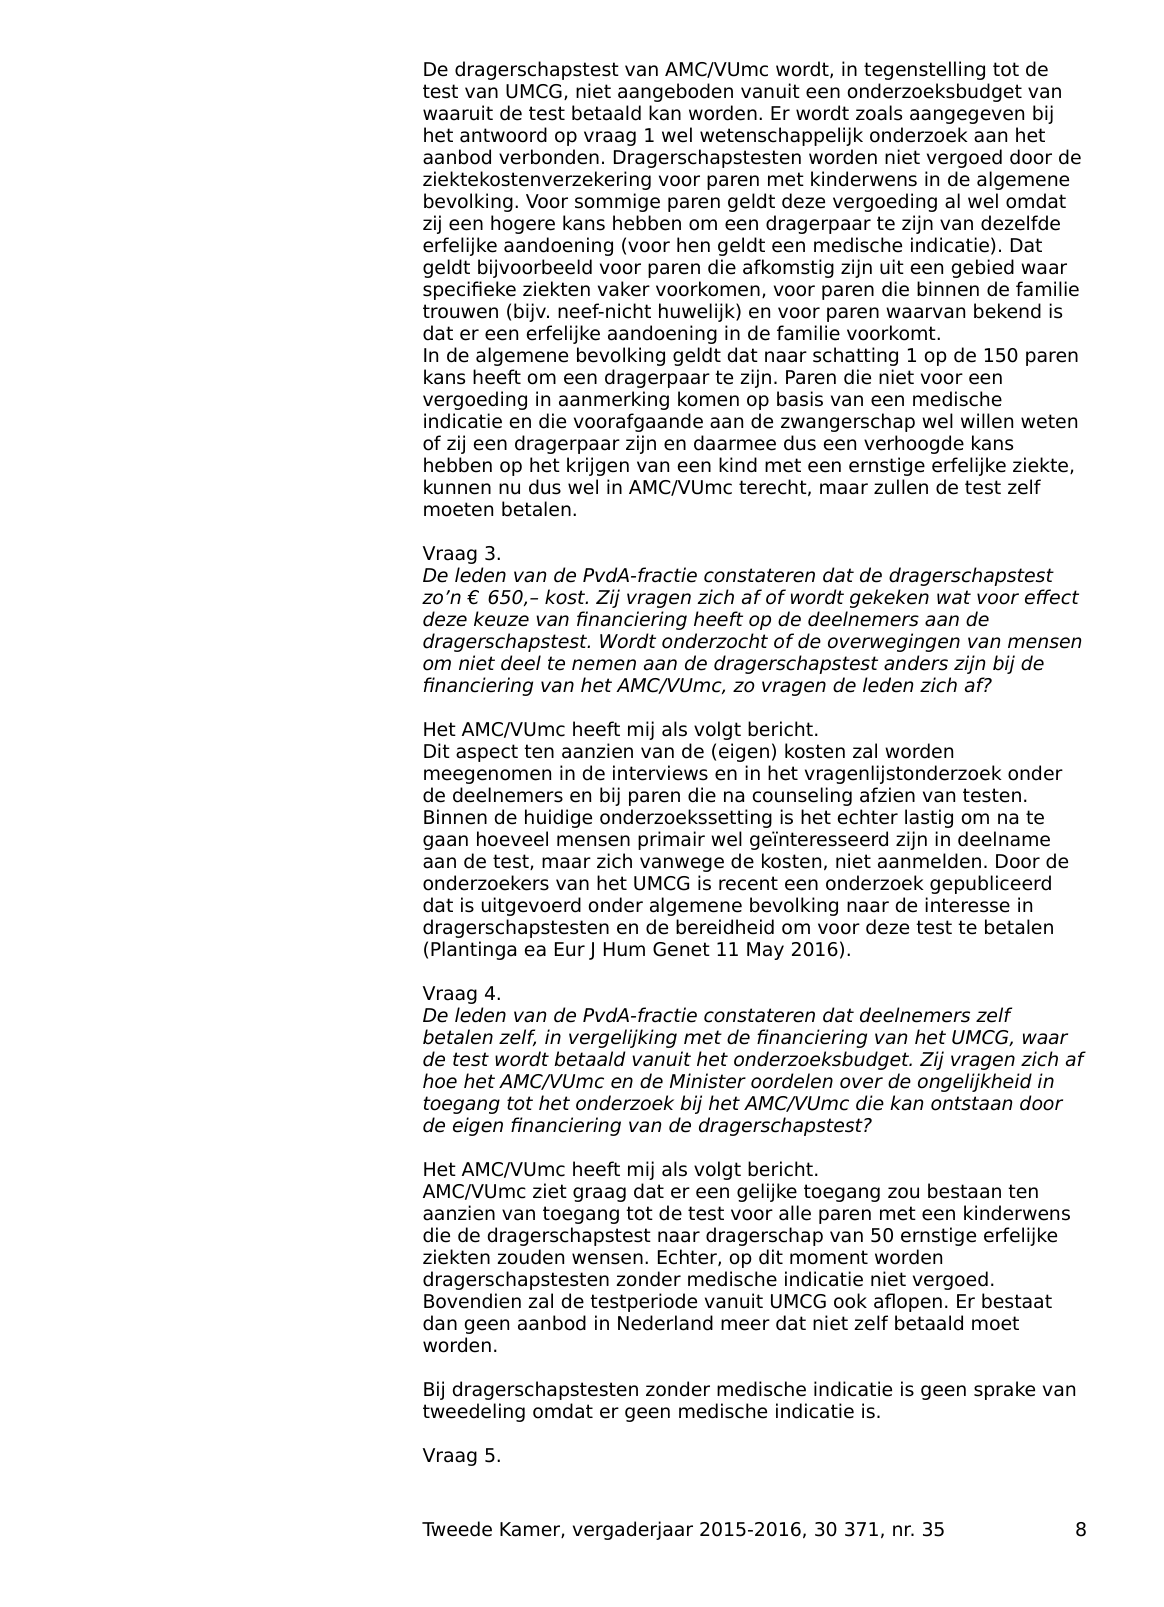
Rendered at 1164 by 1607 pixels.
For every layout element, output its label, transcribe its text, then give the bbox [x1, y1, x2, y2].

text Dit aspect ten aanzien van de (eigen) kosten zal worden meegenomen in de interviews en in het vragenlijstonderzoek onder de deelnemers en bij paren die na counseling afzien van testen. Binnen de huidige onderzoekssetting is het echter lastig om na te gaan hoeveel mensen primair wel geïnteresseerd zijn in deelname aan de test, maar zich vanwege de kosten, niet aanmelden. Door de onderzoekers van het UMCG is recent een onderzoek gepubliceerd dat is uitgevoerd onder algemene bevolking naar de interesse in dragerschapstesten en de bereidheid om voor deze test te betalen (Plantinga ea Eur J Hum Genet 11 May 2016). [422, 741, 1087, 961]
text Het AMC/VUmc heeft mij als volgt bericht. [422, 719, 1087, 741]
text De leden van de PvdA-fractie constateren dat de dragerschapstest zo’n € 650,– kost. Zij vragen zich af of wordt gekeken wat voor effect deze keuze van financiering heeft op de deelnemers aan de dragerschapstest. Wordt onderzocht of de overwegingen van mensen om niet deel te nemen aan de dragerschapstest anders zijn bij de financiering van het AMC/VUmc, zo vragen de leden zich af? [422, 565, 1087, 697]
text Vraag 4. [422, 983, 1087, 1005]
text De dragerschapstest van AMC/VUmc wordt, in tegenstelling tot de test van UMCG, niet aangeboden vanuit een onderzoeksbudget van waaruit de test betaald kan worden. Er wordt zoals aangegeven bij het antwoord op vraag 1 wel wetenschappelijk onderzoek aan het aanbod verbonden. Dragerschapstesten worden niet vergoed door de ziektekostenverzekering voor paren met kinderwens in de algemene bevolking. Voor sommige paren geldt deze vergoeding al wel omdat zij een hogere kans hebben om een dragerpaar te zijn van dezelfde erfelijke aandoening (voor hen geldt een medische indicatie). Dat geldt bijvoorbeeld voor paren die afkomstig zijn uit een gebied waar specifieke ziekten vaker voorkomen, voor paren die binnen de familie trouwen (bijv. neef-nicht huwelijk) en voor paren waarvan bekend is dat er een erfelijke aandoening in de familie voorkomt. [422, 59, 1087, 345]
text De leden van de PvdA-fractie constateren dat deelnemers zelf betalen zelf, in vergelijking met de financiering van het UMCG, waar de test wordt betaald vanuit het onderzoeksbudget. Zij vragen zich af hoe het AMC/VUmc en de Minister oordelen over de ongelijkheid in toegang tot het onderzoek bij het AMC/VUmc die kan ontstaan door de eigen financiering van de dragerschapstest? [422, 1005, 1087, 1137]
text Vraag 3. [422, 543, 1087, 565]
text Het AMC/VUmc heeft mij als volgt bericht. [422, 1159, 1087, 1181]
text In de algemene bevolking geldt dat naar schatting 1 op de 150 paren kans heeft om een dragerpaar te zijn. Paren die niet voor een vergoeding in aanmerking komen op basis van een medische indicatie en die voorafgaande aan de zwangerschap wel willen weten of zij een dragerpaar zijn en daarmee dus een verhoogde kans hebben op het krijgen van een kind met een ernstige erfelijke ziekte, kunnen nu dus wel in AMC/VUmc terecht, maar zullen de test zelf moeten betalen. [422, 345, 1087, 521]
text Vraag 5. [422, 1445, 1087, 1467]
text AMC/VUmc ziet graag dat er een gelijke toegang zou bestaan ten aanzien van toegang tot de test voor alle paren met een kinderwens die de dragerschapstest naar dragerschap van 50 ernstige erfelijke ziekten zouden wensen. Echter, op dit moment worden dragerschapstesten zonder medische indicatie niet vergoed. Bovendien zal de testperiode vanuit UMCG ook aflopen. Er bestaat dan geen aanbod in Nederland meer dat niet zelf betaald moet worden. [422, 1181, 1087, 1357]
text Bij dragerschapstesten zonder medische indicatie is geen sprake van tweedeling omdat er geen medische indicatie is. [422, 1379, 1087, 1423]
